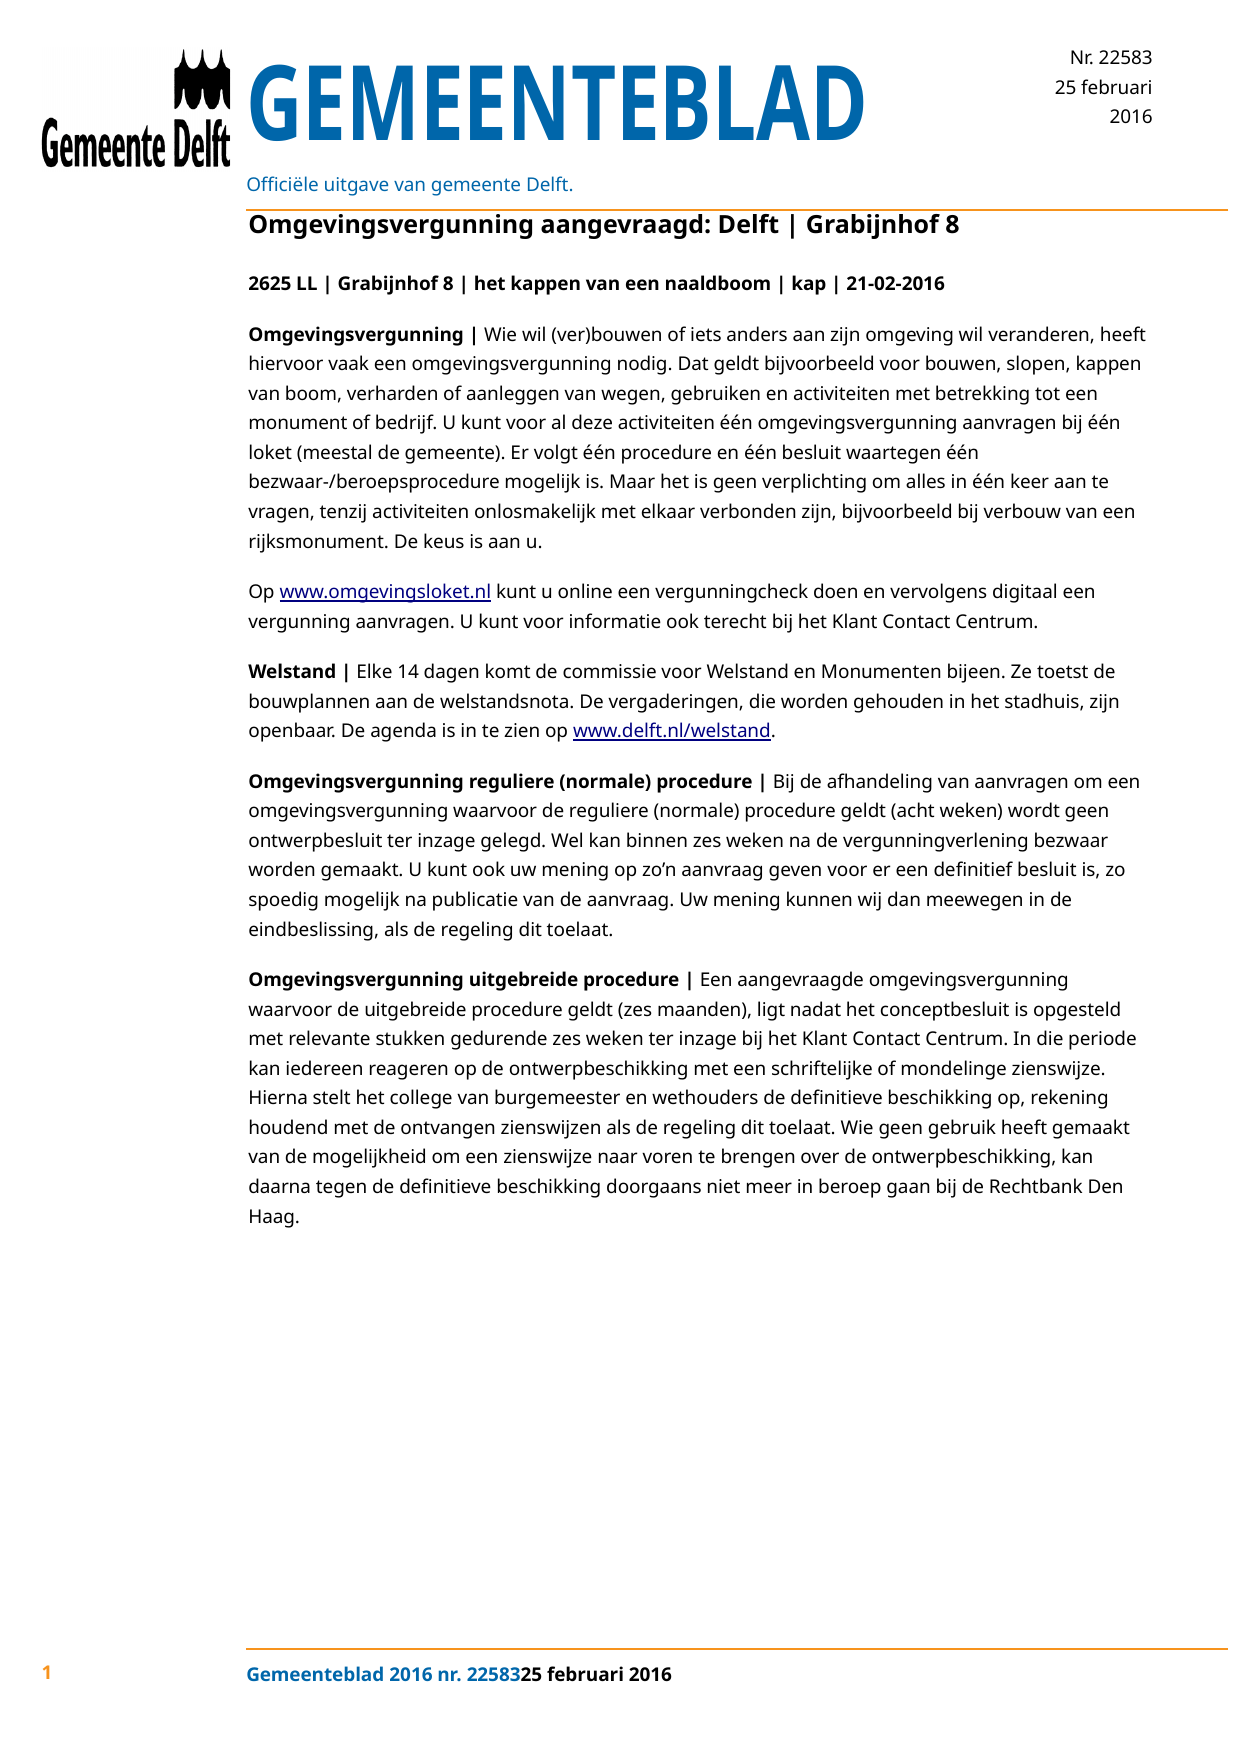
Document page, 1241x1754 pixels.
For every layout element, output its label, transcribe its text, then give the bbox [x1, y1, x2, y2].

picture [41, 47, 231, 172]
text 2625 LL | Grabijnhof 8 | het kappen van een naaldboom | kap | 21-02-2016 [248, 270, 1152, 296]
text Welstand | Elke 14 dagen komt de commissie voor Welstand en Monumenten bijeen. Ze toetst de bouwplannen aan de welstandsnota. De vergaderingen, die worden gehouden in het stadhuis, zijn openbaar. De agenda is in te zien op www.delft.nl/welstand. [248, 658, 1152, 743]
text Omgevingsvergunning reguliere (normale) procedure | Bij de afhandeling van aanvragen om een omgevingsvergunning waarvoor de reguliere (normale) procedure geldt (acht weken) wordt geen ontwerpbesluit ter inzage gelegd. Wel kan binnen zes weken na de vergunningverlening bezwaar worden gemaakt. U kunt ook uw mening op zo’n aanvraag geven voor er een definitief besluit is, zo spoedig mogelijk na publicatie van de aanvraag. Uw mening kunnen wij dan meewegen in de eindbeslissing, als de regeling dit toelaat. [248, 768, 1152, 941]
text Omgevingsvergunning | Wie wil (ver)bouwen of iets anders aan zijn omgeving wil veranderen, heeft hiervoor vaak een omgevingsvergunning nodig. Dat geldt bijvoorbeeld voor bouwen, slopen, kappen van boom, verharden of aanleggen van wegen, gebruiken en activiteiten met betrekking tot een monument of bedrijf. U kunt voor al deze activiteiten één omgevingsvergunning aanvragen bij één loket (meestal de gemeente). Er volgt één procedure en één besluit waartegen één bezwaar-/beroepsprocedure mogelijk is. Maar het is geen verplichting om alles in één keer aan te vragen, tenzij activiteiten onlosmakelijk met elkaar verbonden zijn, bijvoorbeeld bij verbouw van een rijksmonument. De keus is aan u. [248, 321, 1152, 553]
text Op www.omgevingsloket.nl kunt u online een vergunningcheck doen en vervolgens digitaal een vergunning aanvragen. U kunt voor informatie ook terecht bij het Klant Contact Centrum. [248, 578, 1152, 633]
text Omgevingsvergunning uitgebreide procedure | Een aangevraagde omgevingsvergunning waarvoor de uitgebreide procedure geldt (zes maanden), ligt nadat het conceptbesluit is opgesteld met relevante stukken gedurende zes weken ter inzage bij het Klant Contact Centrum. In die periode kan iedereen reageren op de ontwerpbeschikking met een schriftelijke of mondelinge zienswijze. Hierna stelt het college van burgemeester en wethouders de definitieve beschikking op, rekening houdend met de ontvangen zienswijzen als de regeling dit toelaat. Wie geen gebruik heeft gemaakt van de mogelijkheid om een zienswijze naar voren te brengen over de ontwerpbeschikking, kan daarna tegen de definitieve beschikking doorgaans niet meer in beroep gaan bij de Rechtbank Den Haag. [248, 966, 1152, 1228]
text Omgevingsvergunning aangevraagd: Delft | Grabijnhof 8 [248, 211, 1152, 241]
